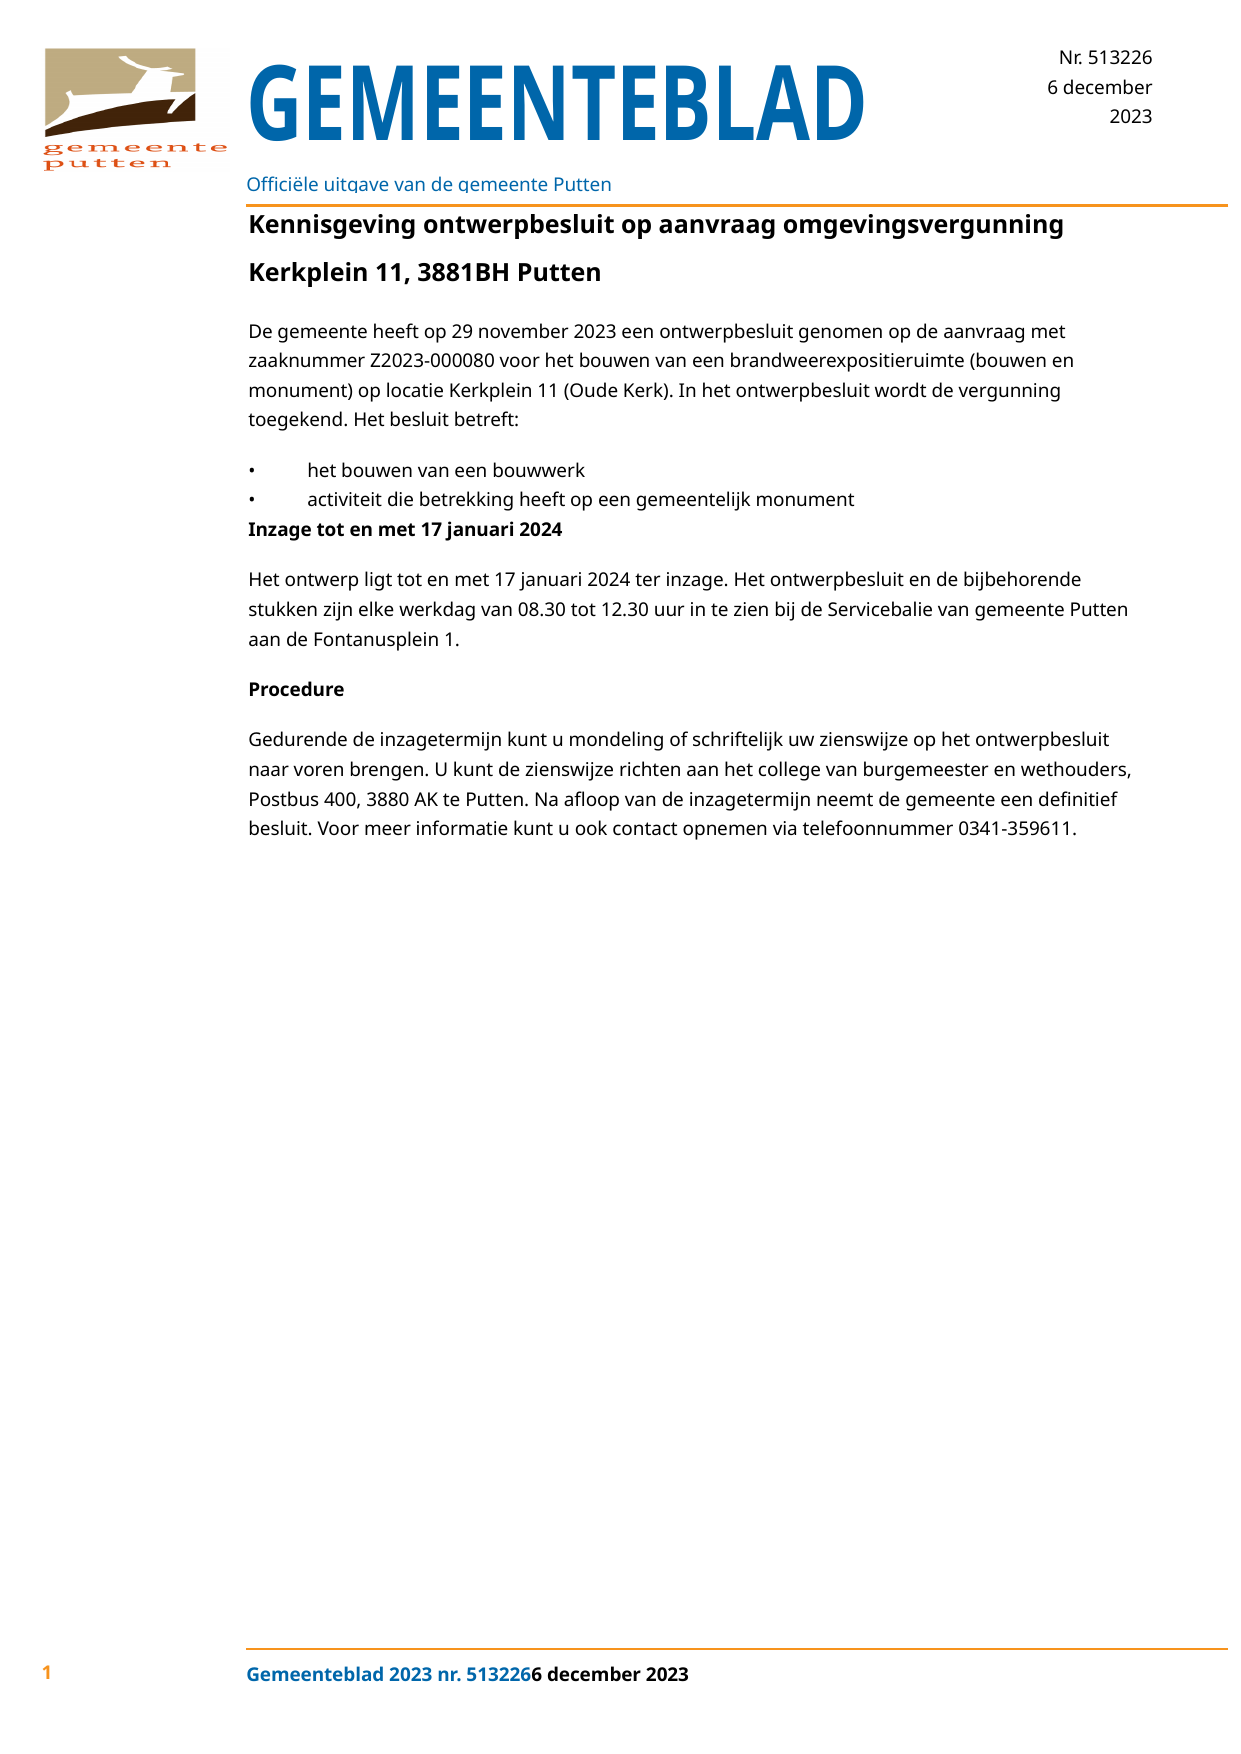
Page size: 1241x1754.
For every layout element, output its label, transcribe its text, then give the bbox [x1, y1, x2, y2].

picture [41, 47, 231, 172]
text Kennisgeving ontwerpbesluit op aanvraag omgevingsvergunning Kerkplein 11, 3881BH Putten [248, 207, 1152, 288]
text Het ontwerp ligt tot en met 17 januari 2024 ter inzage. Het ontwerpbesluit en de bijbehorende stukken zijn elke werkdag van 08.30 tot 12.30 uur in te zien bij de Servicebalie van gemeente Putten aan de Fontanusplein 1. [248, 567, 1152, 652]
text Gedurende de inzagetermijn kunt u mondeling of schriftelijk uw zienswijze op het ontwerpbesluit naar voren brengen. U kunt de zienswijze richten aan het college van burgemeester en wethouders, Postbus 400, 3880 AK te Putten. Na afloop van de inzagetermijn neemt de gemeente een definitief besluit. Voor meer informatie kunt u ook contact opnemen via telefoonnummer 0341-359611. [248, 727, 1152, 841]
list het bouwen van een bouwwerk [248, 457, 1152, 483]
text Inzage tot en met 17 januari 2024 [248, 516, 1152, 542]
list activiteit die betrekking heeft op een gemeentelijk monument [248, 487, 1152, 512]
text Procedure [248, 676, 1152, 702]
text De gemeente heeft op 29 november 2023 een ontwerpbesluit genomen op de aanvraag met zaaknummer Z2023-000080 voor het bouwen van een brandweerexpositieruimte (bouwen en monument) op locatie Kerkplein 11 (Oude Kerk). In het ontwerpbesluit wordt de vergunning toegekend. Het besluit betreft: [248, 318, 1152, 432]
